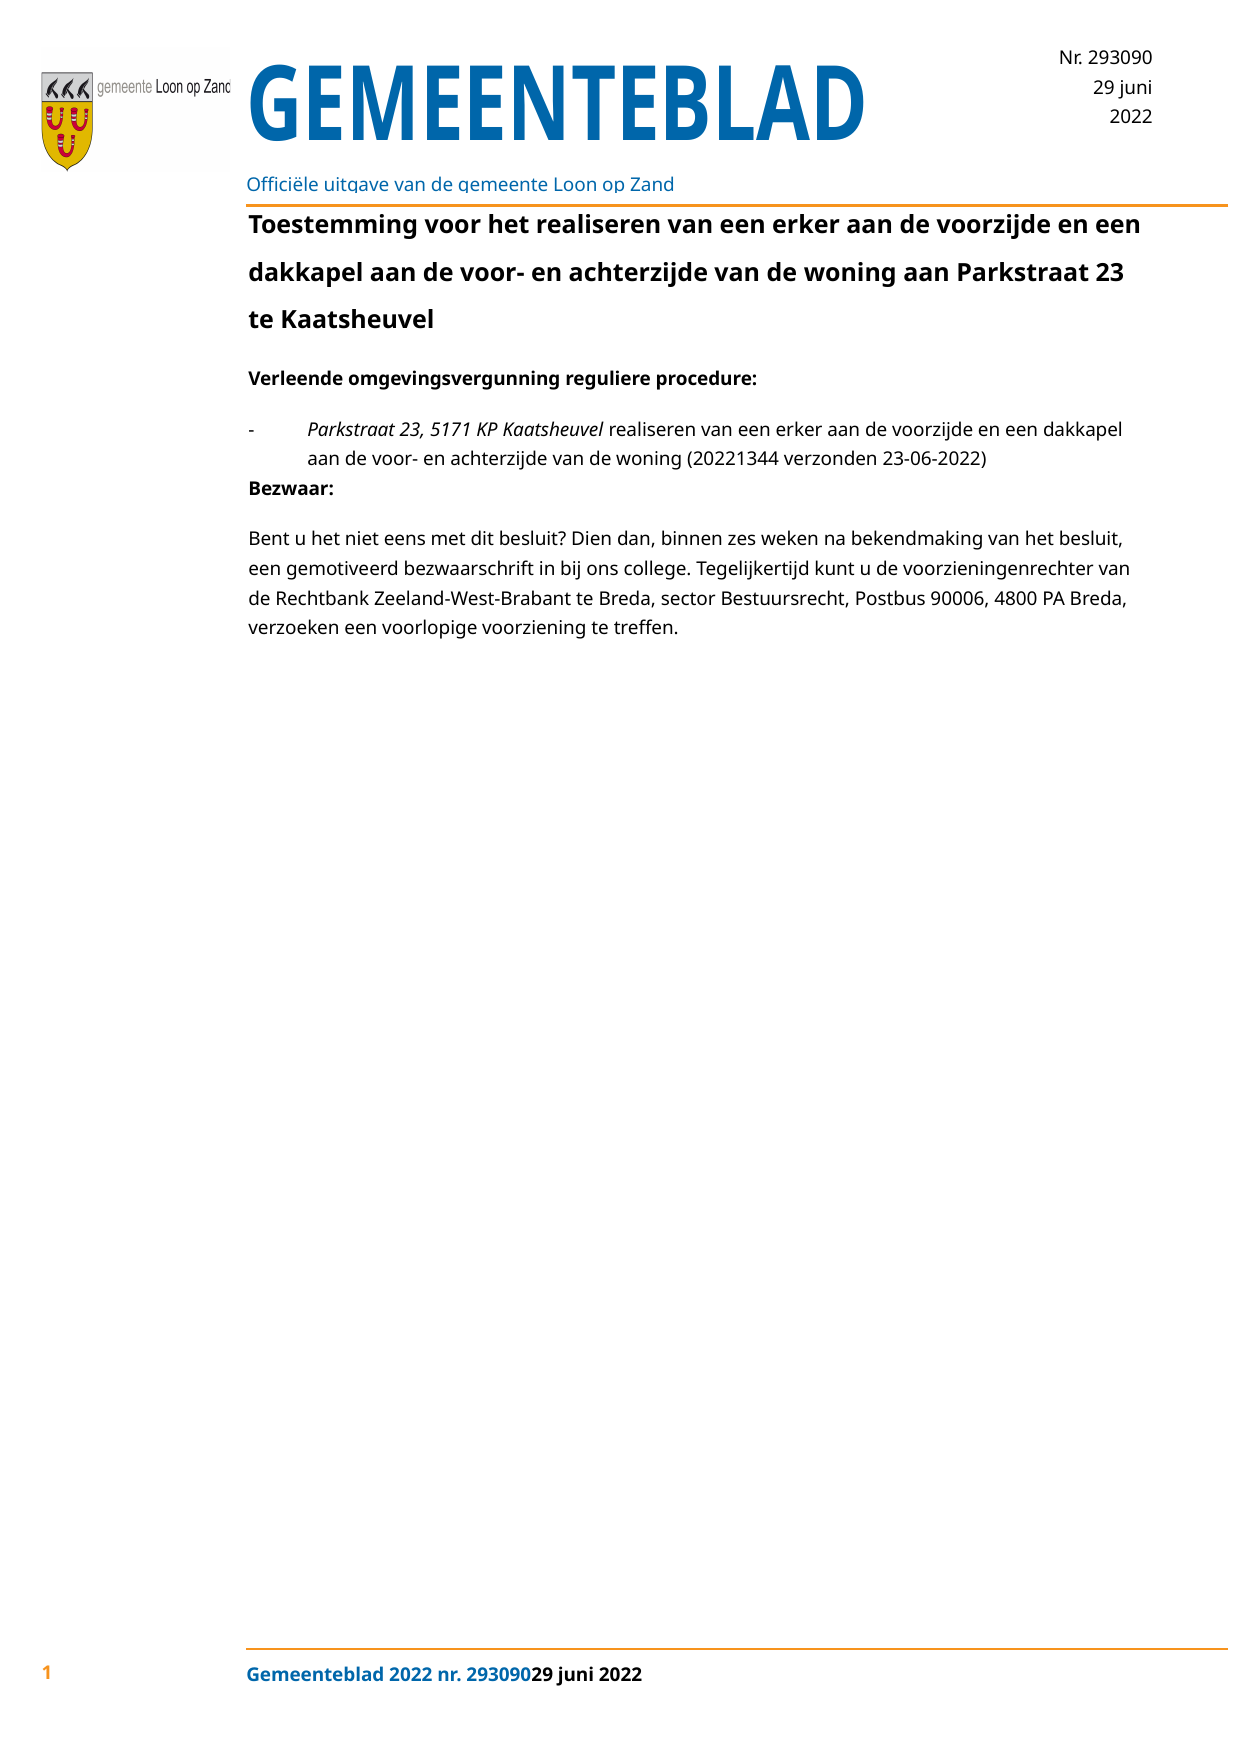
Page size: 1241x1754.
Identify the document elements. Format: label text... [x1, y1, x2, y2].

list Parkstraat 23, 5171 KP Kaatsheuvel realiseren van een erker aan de voorzijde en een dakkapel aan de voor- en achterzijde van de woning (20221344 verzonden 23-06-2022) [248, 416, 1152, 471]
text Bent u het niet eens met dit besluit? Dien dan, binnen zes weken na bekendmaking van het besluit, een gemotiveerd bezwaarschrift in bij ons college. Tegelijkertijd kunt u de voorzieningenrechter van de Rechtbank Zeeland-West-Brabant te Breda, sector Bestuursrecht, Postbus 90006, 4800 PA Breda, verzoeken een voorlopige voorziening te treffen. [248, 526, 1152, 640]
text Bezwaar: [248, 475, 1152, 501]
text Verleende omgevingsvergunning reguliere procedure: [248, 366, 1152, 391]
text Toestemming voor het realiseren van een erker aan de voorzijde en een dakkapel aan de voor- en achterzijde van de woning aan Parkstraat 23 te Kaatsheuvel [248, 207, 1152, 336]
picture [41, 47, 231, 172]
